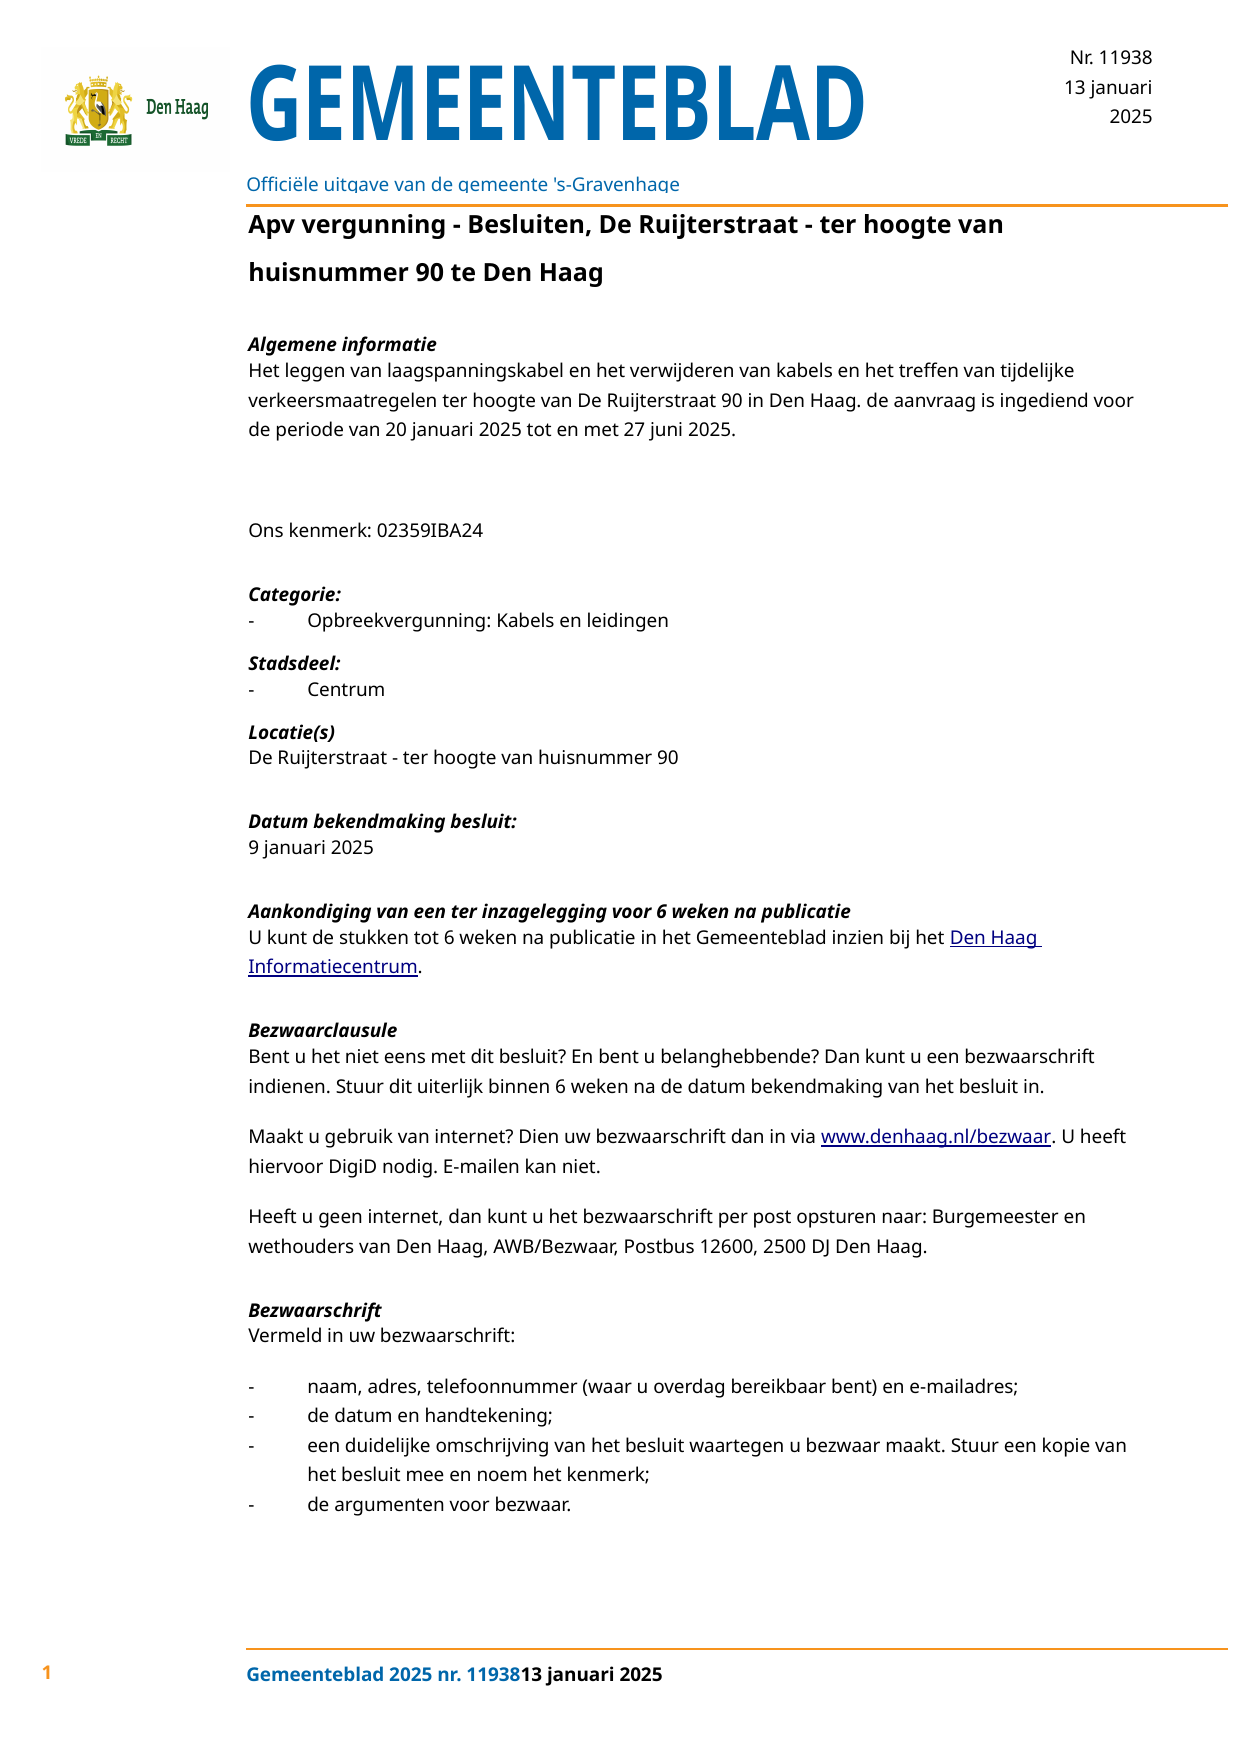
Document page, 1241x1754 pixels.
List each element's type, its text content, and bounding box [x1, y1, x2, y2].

text Apv vergunning - Besluiten, De Ruijterstraat - ter hoogte van huisnummer 90 te Den Haag [248, 207, 1152, 288]
text Categorie: [248, 581, 1152, 607]
text Ons kenmerk: 02359IBA24 [248, 517, 1152, 543]
text Algemene informatie [248, 331, 1152, 357]
text Maakt u gebruik van internet? Dien uw bezwaarschrift dan in via www.denhaag.nl/bezwaar. U heeft hiervoor DigiD nodig. E-mailen kan niet. [248, 1123, 1152, 1178]
text Vermeld in uw bezwaarschrift: [248, 1322, 1152, 1348]
text Datum bekendmaking besluit: [248, 808, 1152, 834]
text Aankondiging van een ter inzagelegging voor 6 weken na publicatie [248, 898, 1152, 924]
text 9 januari 2025 [248, 834, 1152, 860]
text Bezwaarclausule [248, 1017, 1152, 1043]
list Centrum [248, 676, 1152, 701]
text U kunt de stukken tot 6 weken na publicatie in het Gemeenteblad inzien bij het Den Haag Informatiecentrum. [248, 924, 1152, 979]
list naam, adres, telefoonnummer (waar u overdag bereikbaar bent) en e-mailadres; [248, 1373, 1152, 1399]
text Locatie(s) [248, 719, 1152, 744]
list de argumenten voor bezwaar. [248, 1491, 1152, 1517]
text Stadsdeel: [248, 650, 1152, 676]
text De Ruijterstraat - ter hoogte van huisnummer 90 [248, 744, 1152, 770]
picture [41, 47, 231, 172]
list de datum en handtekening; [248, 1402, 1152, 1428]
text Het leggen van laagspanningskabel en het verwijderen van kabels en het treffen van tijdelijke verkeersmaatregelen ter hoogte van De Ruijterstraat 90 in Den Haag. de aanvraag is ingediend voor de periode van 20 januari 2025 tot en met 27 juni 2025. [248, 357, 1152, 442]
list een duidelijke omschrijving van het besluit waartegen u bezwaar maakt. Stuur een kopie van het besluit mee en noem het kenmerk; [248, 1432, 1152, 1487]
text Bezwaarschrift [248, 1297, 1152, 1322]
list Opbreekvergunning: Kabels en leidingen [248, 607, 1152, 633]
text Bent u het niet eens met dit besluit? En bent u belanghebbende? Dan kunt u een bezwaarschrift indienen. Stuur dit uiterlijk binnen 6 weken na de datum bekendmaking van het besluit in. [248, 1043, 1152, 1098]
text Heeft u geen internet, dan kunt u het bezwaarschrift per post opsturen naar: Burgemeester en wethouders van Den Haag, AWB/Bezwaar, Postbus 12600, 2500 DJ Den Haag. [248, 1203, 1152, 1258]
